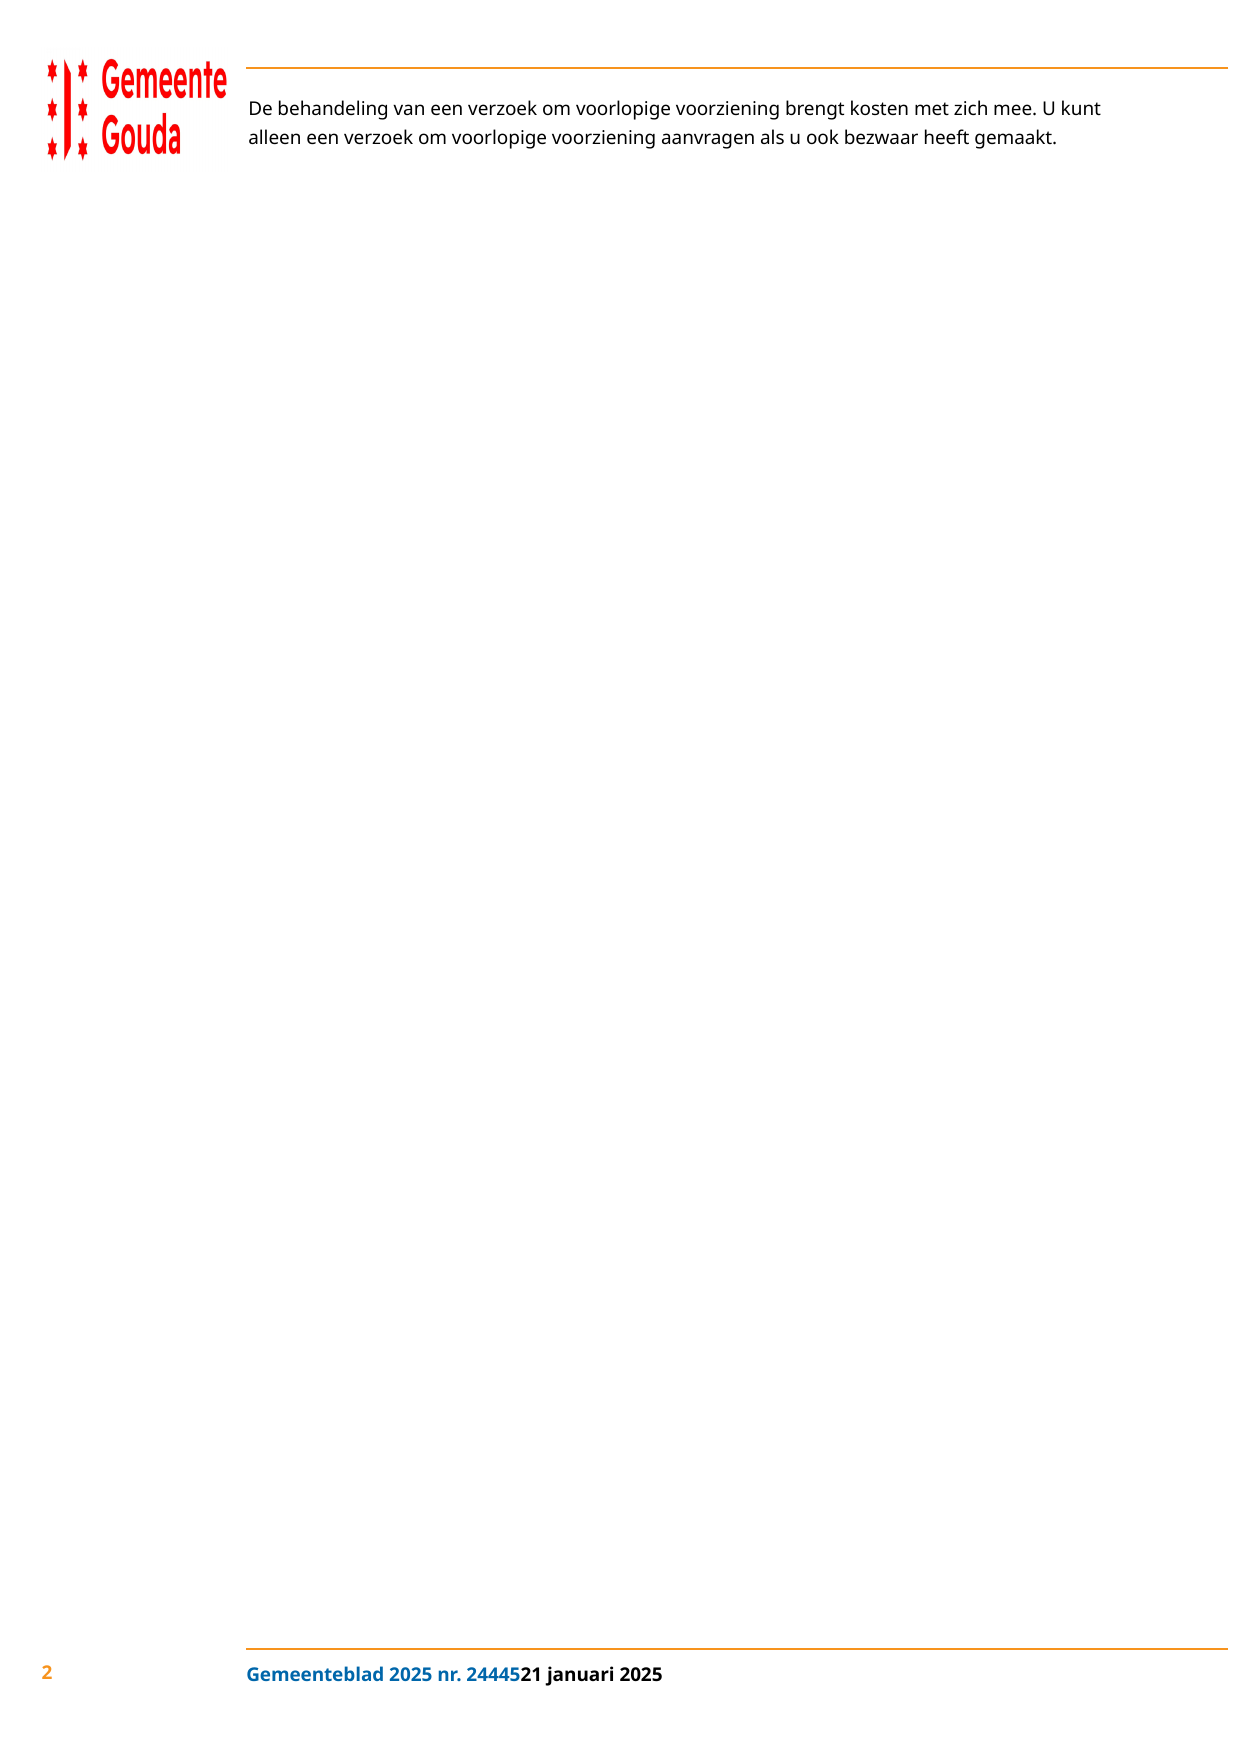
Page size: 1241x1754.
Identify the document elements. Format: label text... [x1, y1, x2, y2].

text De behandeling van een verzoek om voorlopige voorziening brengt kosten met zich mee. U kunt alleen een verzoek om voorlopige voorziening aanvragen als u ook bezwaar heeft gemaakt. [248, 95, 1152, 150]
picture [41, 47, 231, 172]
